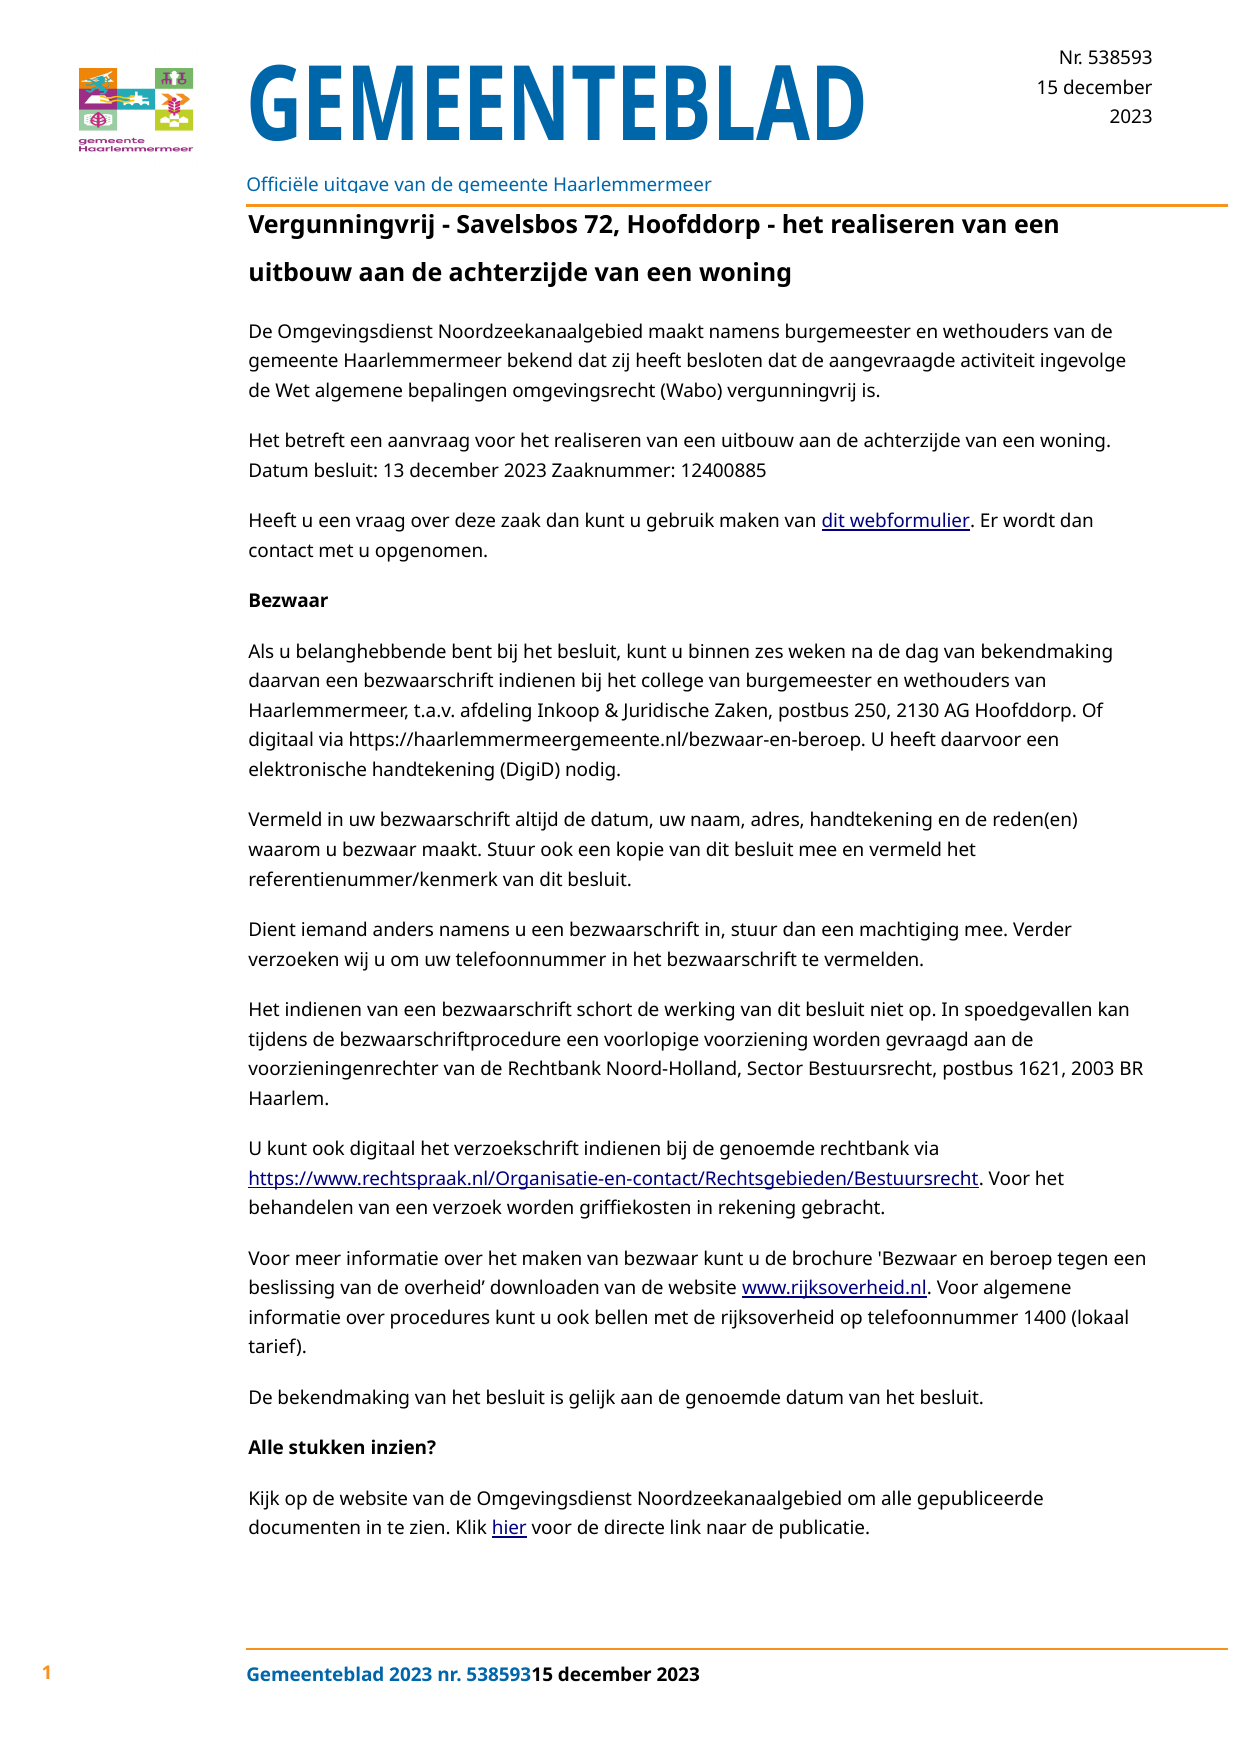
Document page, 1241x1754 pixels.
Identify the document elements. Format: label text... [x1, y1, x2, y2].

text De bekendmaking van het besluit is gelijk aan de genoemde datum van het besluit. [248, 1384, 1152, 1410]
text Dient iemand anders namens u een bezwaarschrift in, stuur dan een machtiging mee. Verder verzoeken wij u om uw telefoonnummer in het bezwaarschrift te vermelden. [248, 916, 1152, 972]
text Heeft u een vraag over deze zaak dan kunt u gebruik maken van dit webformulier. Er wordt dan contact met u opgenomen. [248, 507, 1152, 563]
text Bezwaar [248, 587, 1152, 613]
text U kunt ook digitaal het verzoekschrift indienen bij de genoemde rechtbank via https://www.rechtspraak.nl/Organisatie-en-contact/Rechtsgebieden/Bestuursrecht. Voor het behandelen van een verzoek worden griffiekosten in rekening gebracht. [248, 1135, 1152, 1220]
text Het betreft een aanvraag voor het realiseren van een uitbouw aan de achterzijde van een woning. Datum besluit: 13 december 2023 Zaaknummer: 12400885 [248, 427, 1152, 483]
text Kijk op de website van de Omgevingsdienst Noordzeekanaalgebied om alle gepubliceerde documenten in te zien. Klik hier voor de directe link naar de publicatie. [248, 1485, 1152, 1540]
text De Omgevingsdienst Noordzeekanaalgebied maakt namens burgemeester en wethouders van de gemeente Haarlemmermeer bekend dat zij heeft besloten dat de aangevraagde activiteit ingevolge de Wet algemene bepalingen omgevingsrecht (Wabo) vergunningvrij is. [248, 318, 1152, 403]
text Het indienen van een bezwaarschrift schort de werking van dit besluit niet op. In spoedgevallen kan tijdens de bezwaarschriftprocedure een voorlopige voorziening worden gevraagd aan de voorzieningenrechter van de Rechtbank Noord-Holland, Sector Bestuursrecht, postbus 1621, 2003 BR Haarlem. [248, 996, 1152, 1111]
text Voor meer informatie over het maken van bezwaar kunt u de brochure 'Bezwaar en beroep tegen een beslissing van de overheid’ downloaden van de website www.rijksoverheid.nl. Voor algemene informatie over procedures kunt u ook bellen met de rijksoverheid op telefoonnummer 1400 (lokaal tarief). [248, 1245, 1152, 1359]
picture [41, 47, 231, 172]
text Vergunningvrij - Savelsbos 72, Hoofddorp - het realiseren van een uitbouw aan de achterzijde van een woning [248, 207, 1152, 288]
text Vermeld in uw bezwaarschrift altijd de datum, uw naam, adres, handtekening en de reden(en) waarom u bezwaar maakt. Stuur ook een kopie van dit besluit mee en vermeld het referentienummer/kenmerk van dit besluit. [248, 807, 1152, 892]
text Als u belanghebbende bent bij het besluit, kunt u binnen zes weken na de dag van bekendmaking daarvan een bezwaarschrift indienen bij het college van burgemeester en wethouders van Haarlemmermeer, t.a.v. afdeling Inkoop & Juridische Zaken, postbus 250, 2130 AG Hoofddorp. Of digitaal via https://haarlemmermeergemeente.nl/bezwaar-en-beroep. U heeft daarvoor een elektronische handtekening (DigiD) nodig. [248, 638, 1152, 782]
text Alle stukken inzien? [248, 1434, 1152, 1460]
